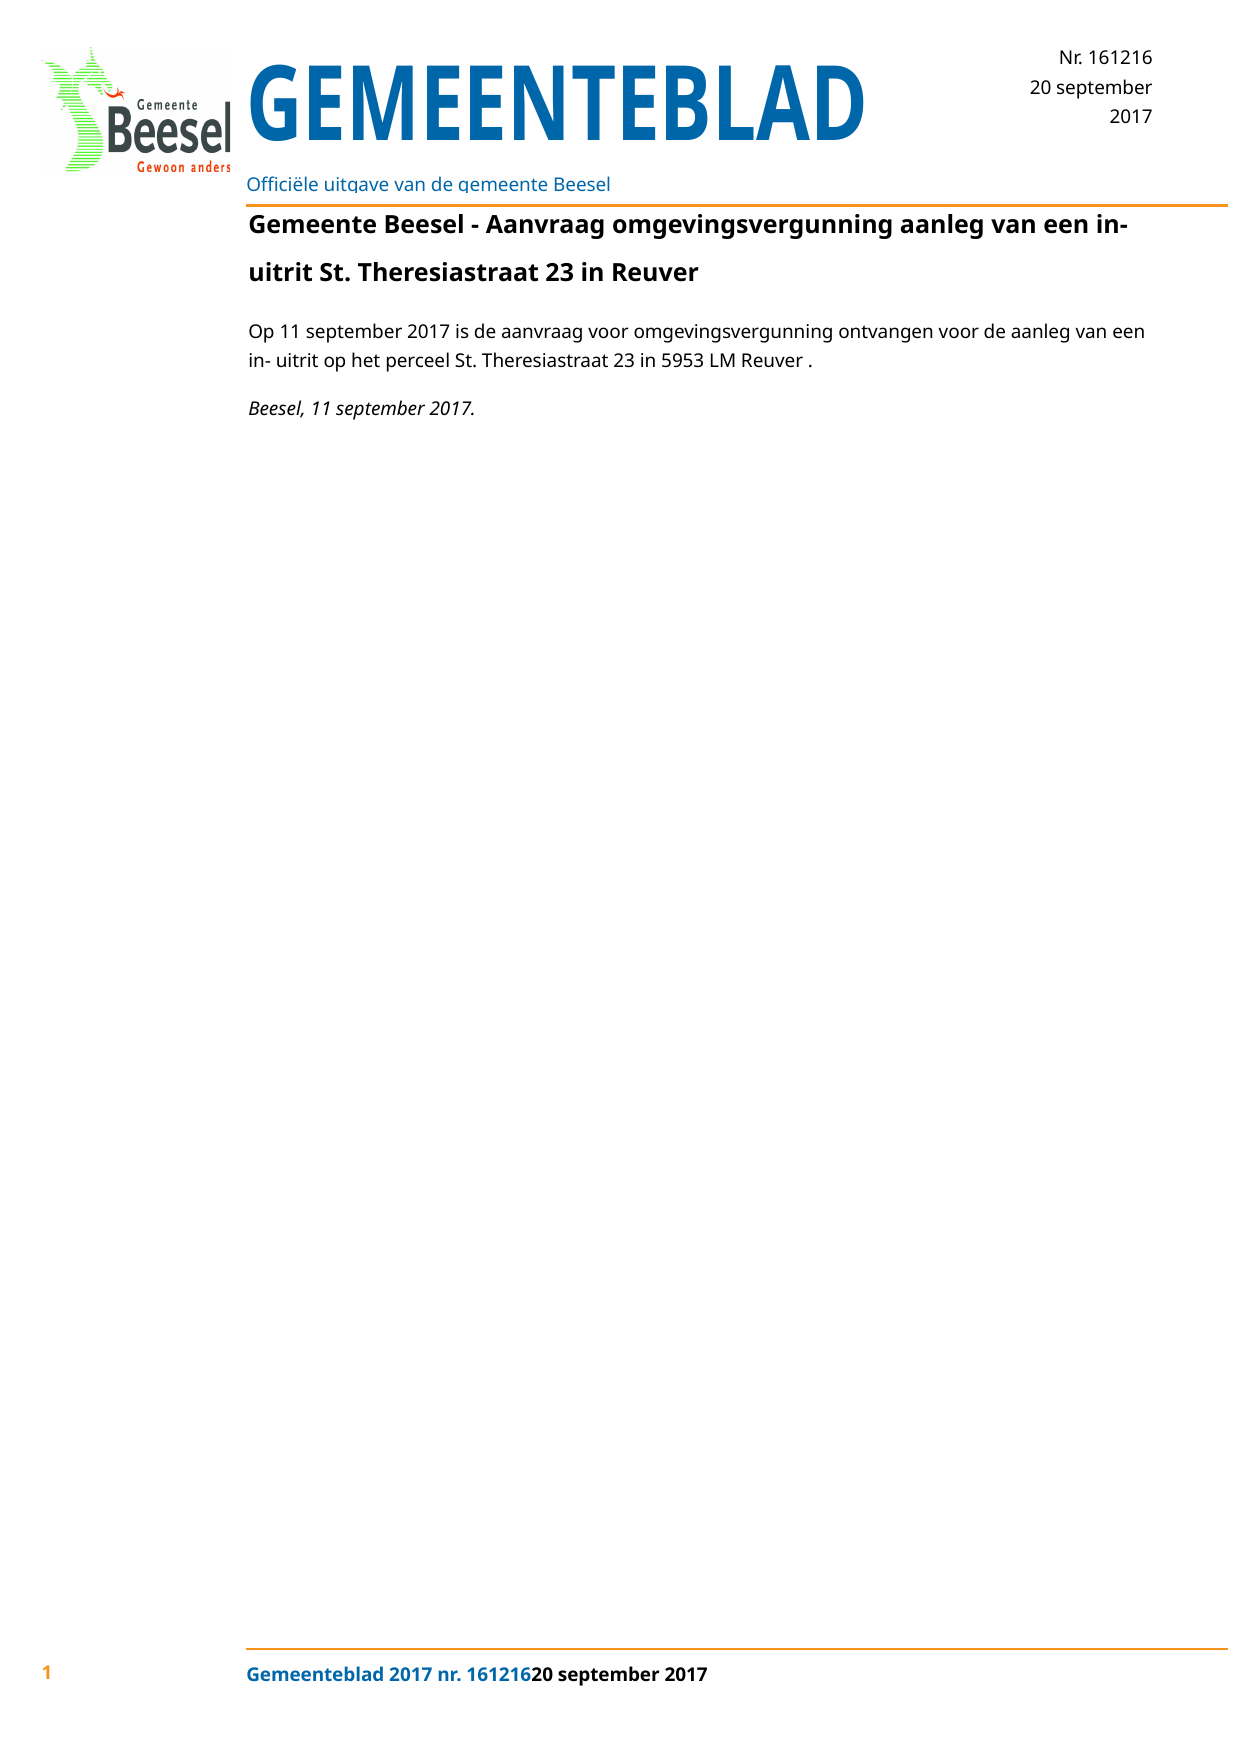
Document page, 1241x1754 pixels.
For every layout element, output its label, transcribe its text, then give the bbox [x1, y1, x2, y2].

text Beesel, 11 september 2017. [248, 395, 1152, 421]
text Gemeente Beesel - Aanvraag omgevingsvergunning aanleg van een in- uitrit St. Theresiastraat 23 in Reuver [248, 207, 1152, 288]
picture [41, 47, 231, 172]
text Op 11 september 2017 is de aanvraag voor omgevingsvergunning ontvangen voor de aanleg van een in- uitrit op het perceel St. Theresiastraat 23 in 5953 LM Reuver . [248, 318, 1152, 373]
